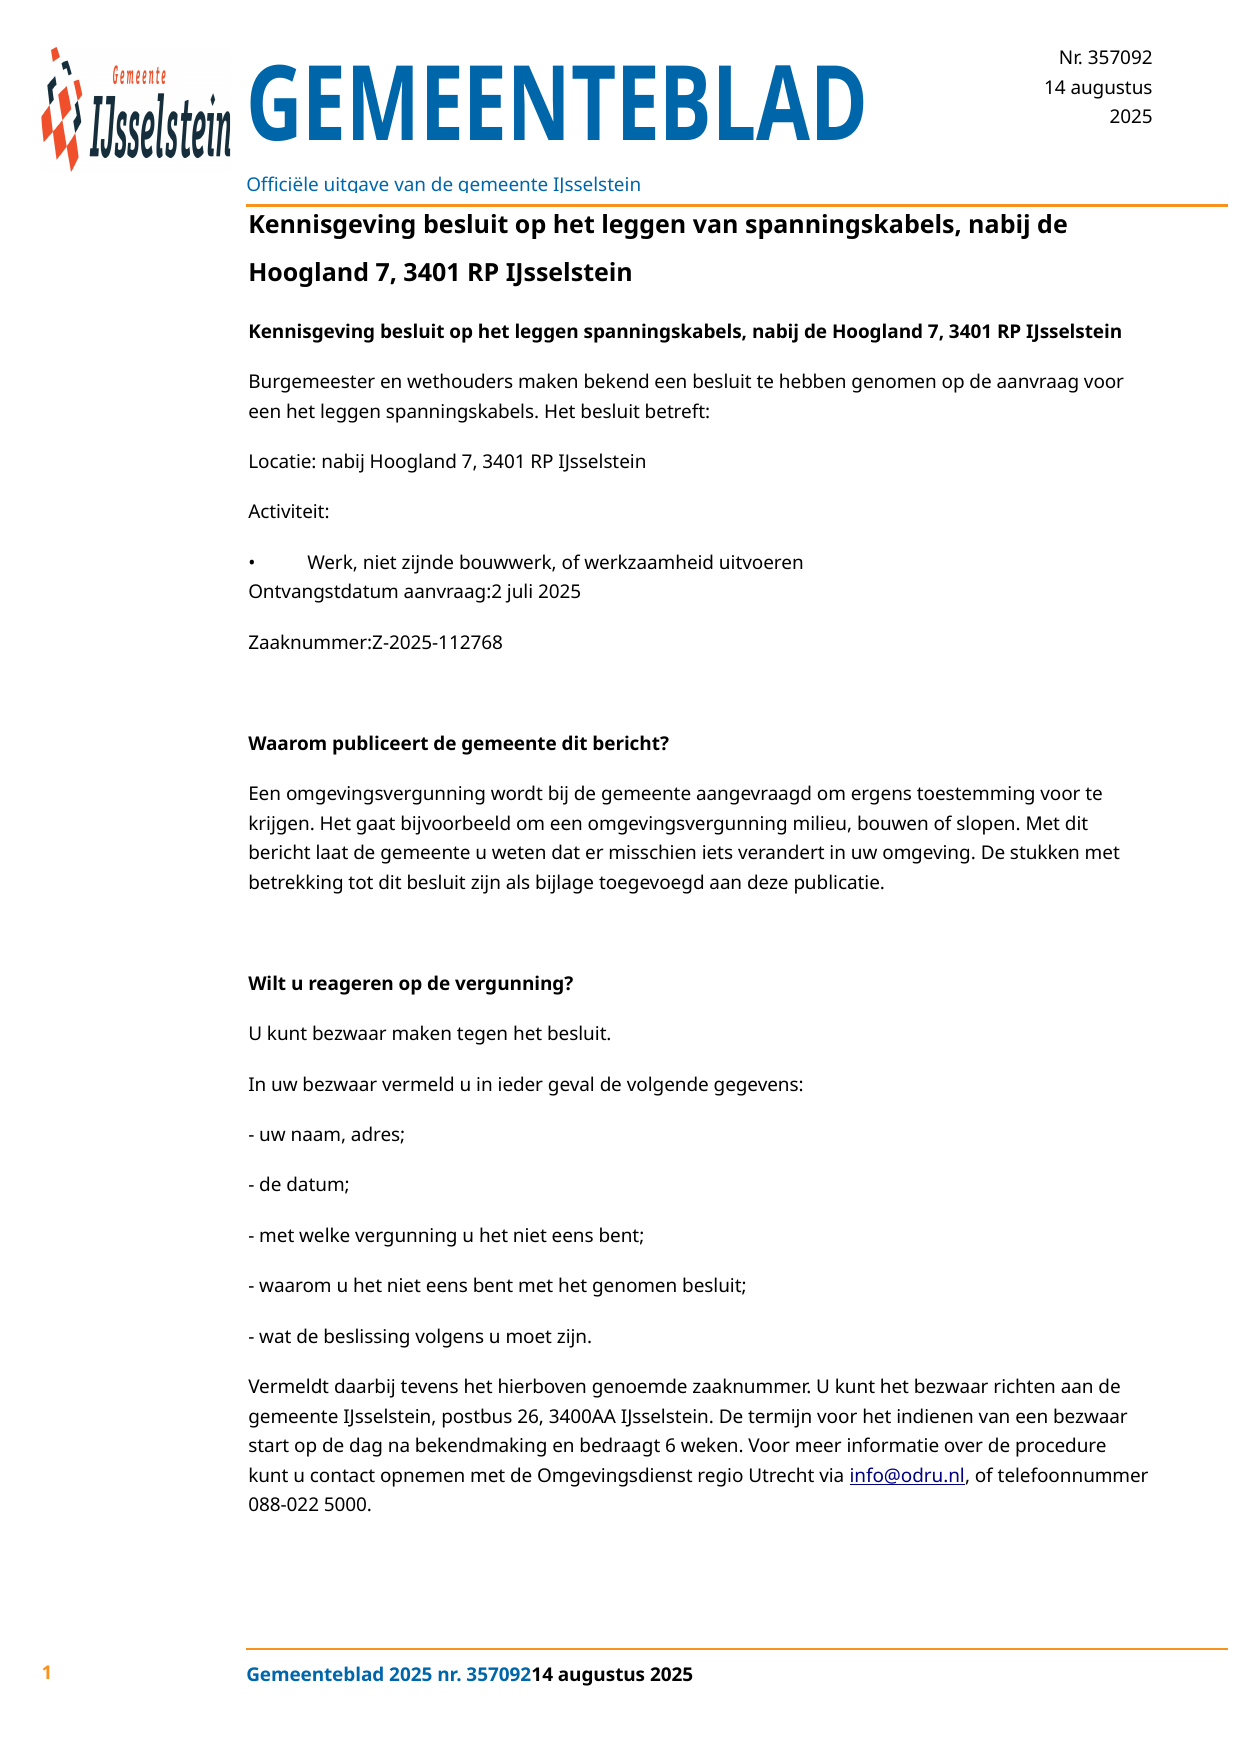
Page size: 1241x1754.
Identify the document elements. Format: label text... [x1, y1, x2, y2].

text - waarom u het niet eens bent met het genomen besluit; [248, 1272, 1152, 1298]
text Burgemeester en wethouders maken bekend een besluit te hebben genomen op de aanvraag voor een het leggen spanningskabels. Het besluit betreft: [248, 368, 1152, 424]
text Wilt u reageren op de vergunning? [248, 970, 1152, 996]
text U kunt bezwaar maken tegen het besluit. [248, 1020, 1152, 1046]
text - wat de beslissing volgens u moet zijn. [248, 1323, 1152, 1349]
text Ontvangstdatum aanvraag:2 juli 2025 [248, 579, 1152, 604]
text Een omgevingsvergunning wordt bij de gemeente aangevraagd om ergens toestemming voor te krijgen. Het gaat bijvoorbeeld om een omgevingsvergunning milieu, bouwen of slopen. Met dit bericht laat de gemeente u weten dat er misschien iets verandert in uw omgeving. De stukken met betrekking tot dit besluit zijn als bijlage toegevoegd aan deze publicatie. [248, 780, 1152, 895]
text - de datum; [248, 1172, 1152, 1197]
text Waarom publiceert de gemeente dit bericht? [248, 730, 1152, 756]
text Zaaknummer:Z-2025-112768 [248, 629, 1152, 655]
text Vermeldt daarbij tevens het hierboven genoemde zaaknummer. U kunt het bezwaar richten aan de gemeente IJsselstein, postbus 26, 3400AA IJsselstein. De termijn voor het indienen van een bezwaar start op de dag na bekendmaking en bedraagt 6 weken. Voor meer informatie over de procedure kunt u contact opnemen met de Omgevingsdienst regio Utrecht via info@odru.nl, of telefoonnummer 088-022 5000. [248, 1373, 1152, 1517]
text Kennisgeving besluit op het leggen spanningskabels, nabij de Hoogland 7, 3401 RP IJsselstein [248, 318, 1152, 344]
list Werk, niet zijnde bouwwerk, of werkzaamheid uitvoeren [248, 549, 1152, 575]
picture [41, 47, 231, 172]
text In uw bezwaar vermeld u in ieder geval de volgende gegevens: [248, 1071, 1152, 1097]
text Kennisgeving besluit op het leggen van spanningskabels, nabij de Hoogland 7, 3401 RP IJsselstein [248, 207, 1152, 288]
text Locatie: nabij Hoogland 7, 3401 RP IJsselstein [248, 448, 1152, 474]
text - met welke vergunning u het niet eens bent; [248, 1222, 1152, 1248]
text - uw naam, adres; [248, 1121, 1152, 1147]
text Activiteit: [248, 499, 1152, 524]
